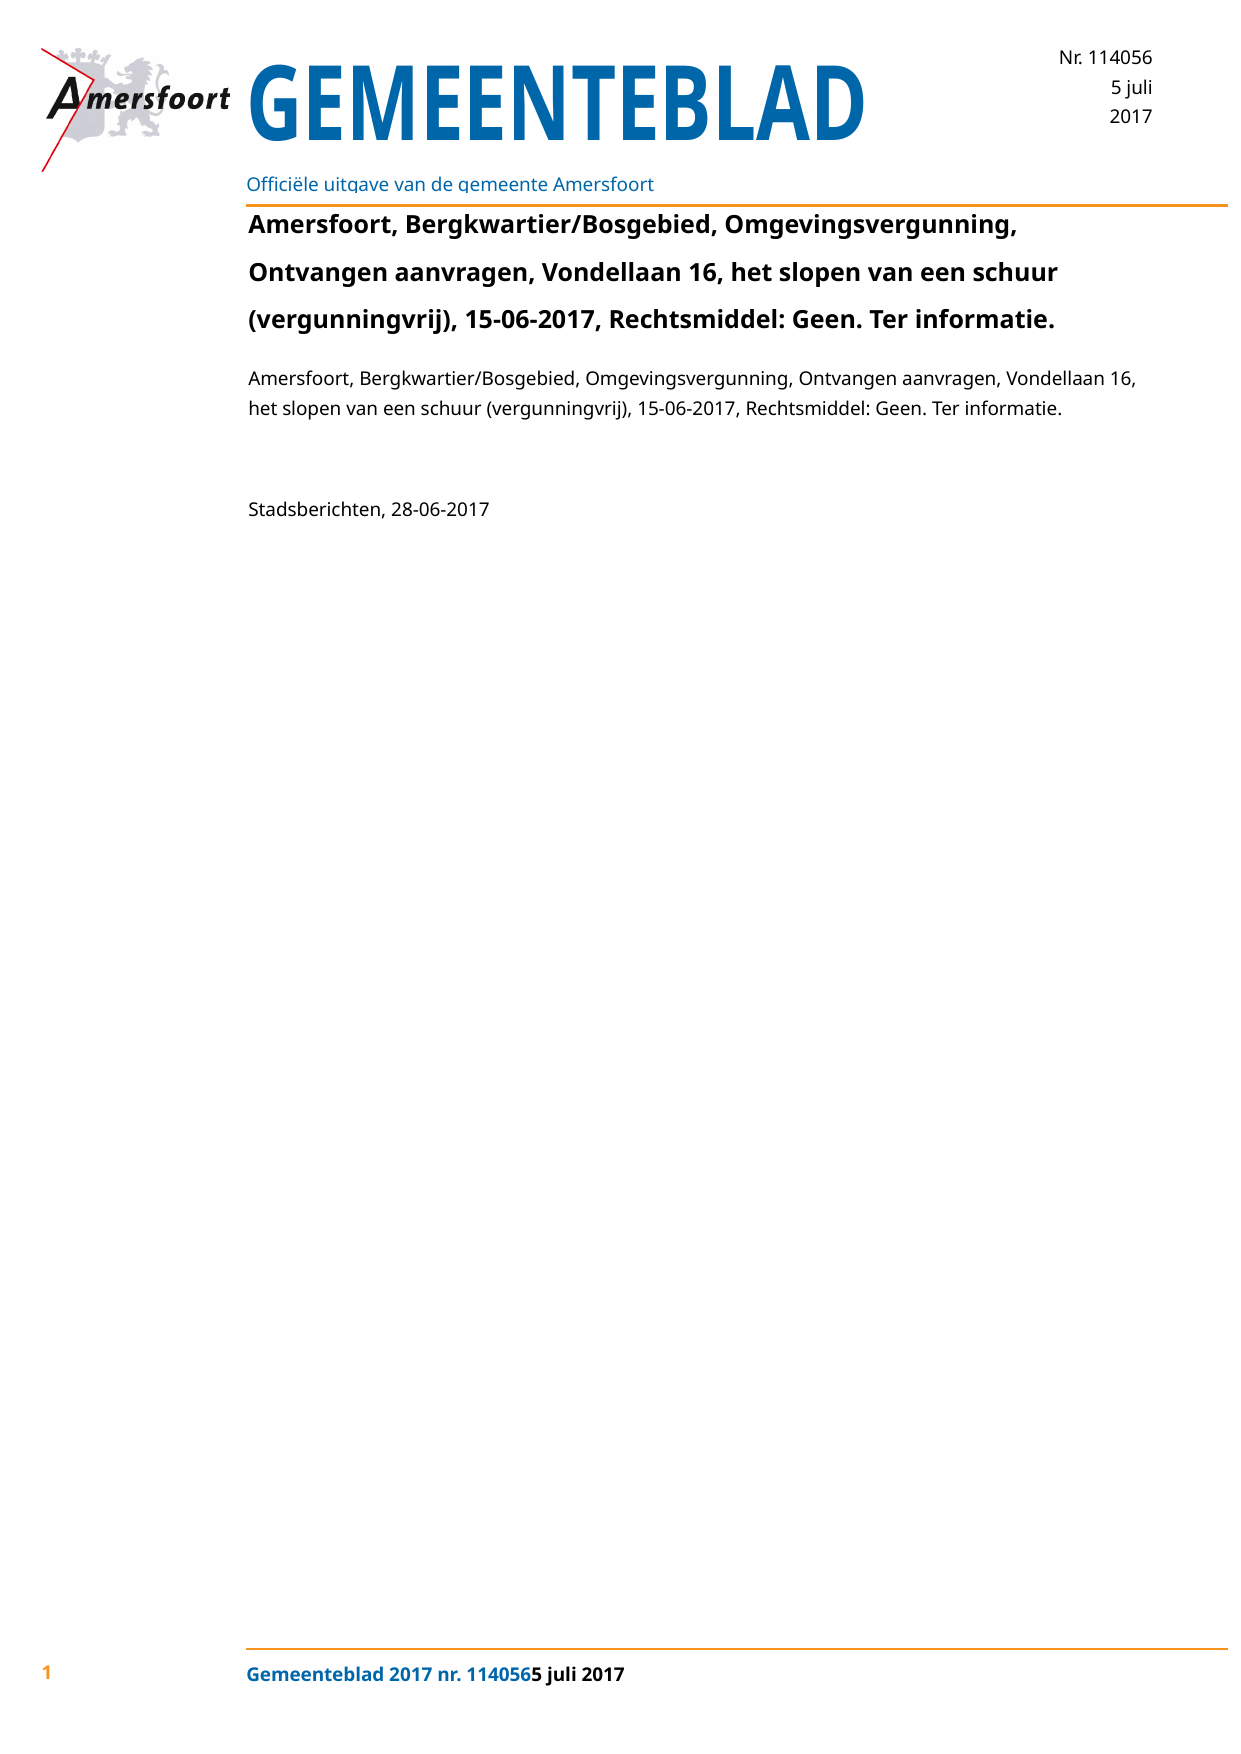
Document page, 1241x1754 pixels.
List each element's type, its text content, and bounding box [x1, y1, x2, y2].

picture [41, 47, 231, 172]
text Stadsberichten, 28-06-2017 [248, 496, 1152, 522]
text Amersfoort, Bergkwartier/Bosgebied, Omgevingsvergunning, Ontvangen aanvragen, Vondellaan 16, het slopen van een schuur (vergunningvrij), 15-06-2017, Rechtsmiddel: Geen. Ter informatie. [248, 366, 1152, 421]
text Amersfoort, Bergkwartier/Bosgebied, Omgevingsvergunning, Ontvangen aanvragen, Vondellaan 16, het slopen van een schuur (vergunningvrij), 15-06-2017, Rechtsmiddel: Geen. Ter informatie. [248, 207, 1152, 336]
